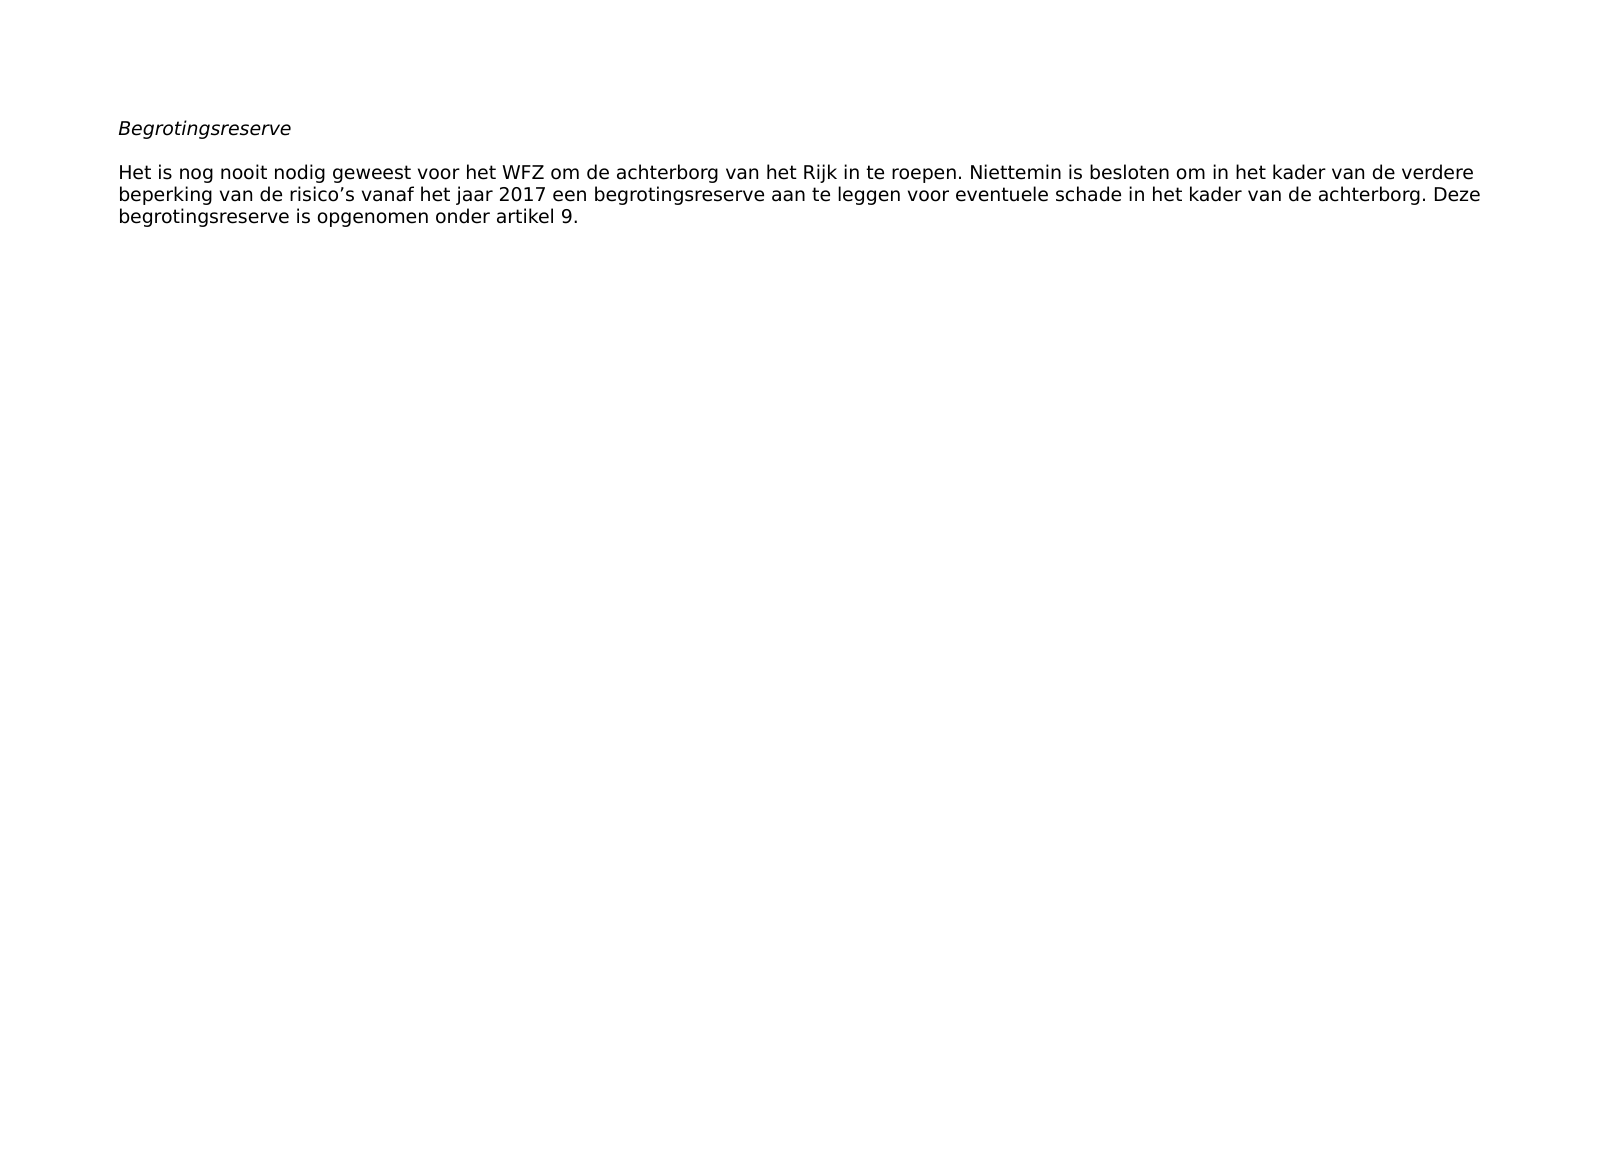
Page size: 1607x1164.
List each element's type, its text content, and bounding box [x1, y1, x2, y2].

text Het is nog nooit nodig geweest voor het WFZ om de achterborg van het Rijk in te roepen. Niettemin is besloten om in het kader van de verdere beperking van de risico’s vanaf het jaar 2017 een begrotingsreserve aan te leggen voor eventuele schade in het kader van de achterborg. Deze begrotingsreserve is opgenomen onder artikel 9. [118, 162, 1488, 228]
subtitle Begrotingsreserve [118, 118, 1488, 140]
